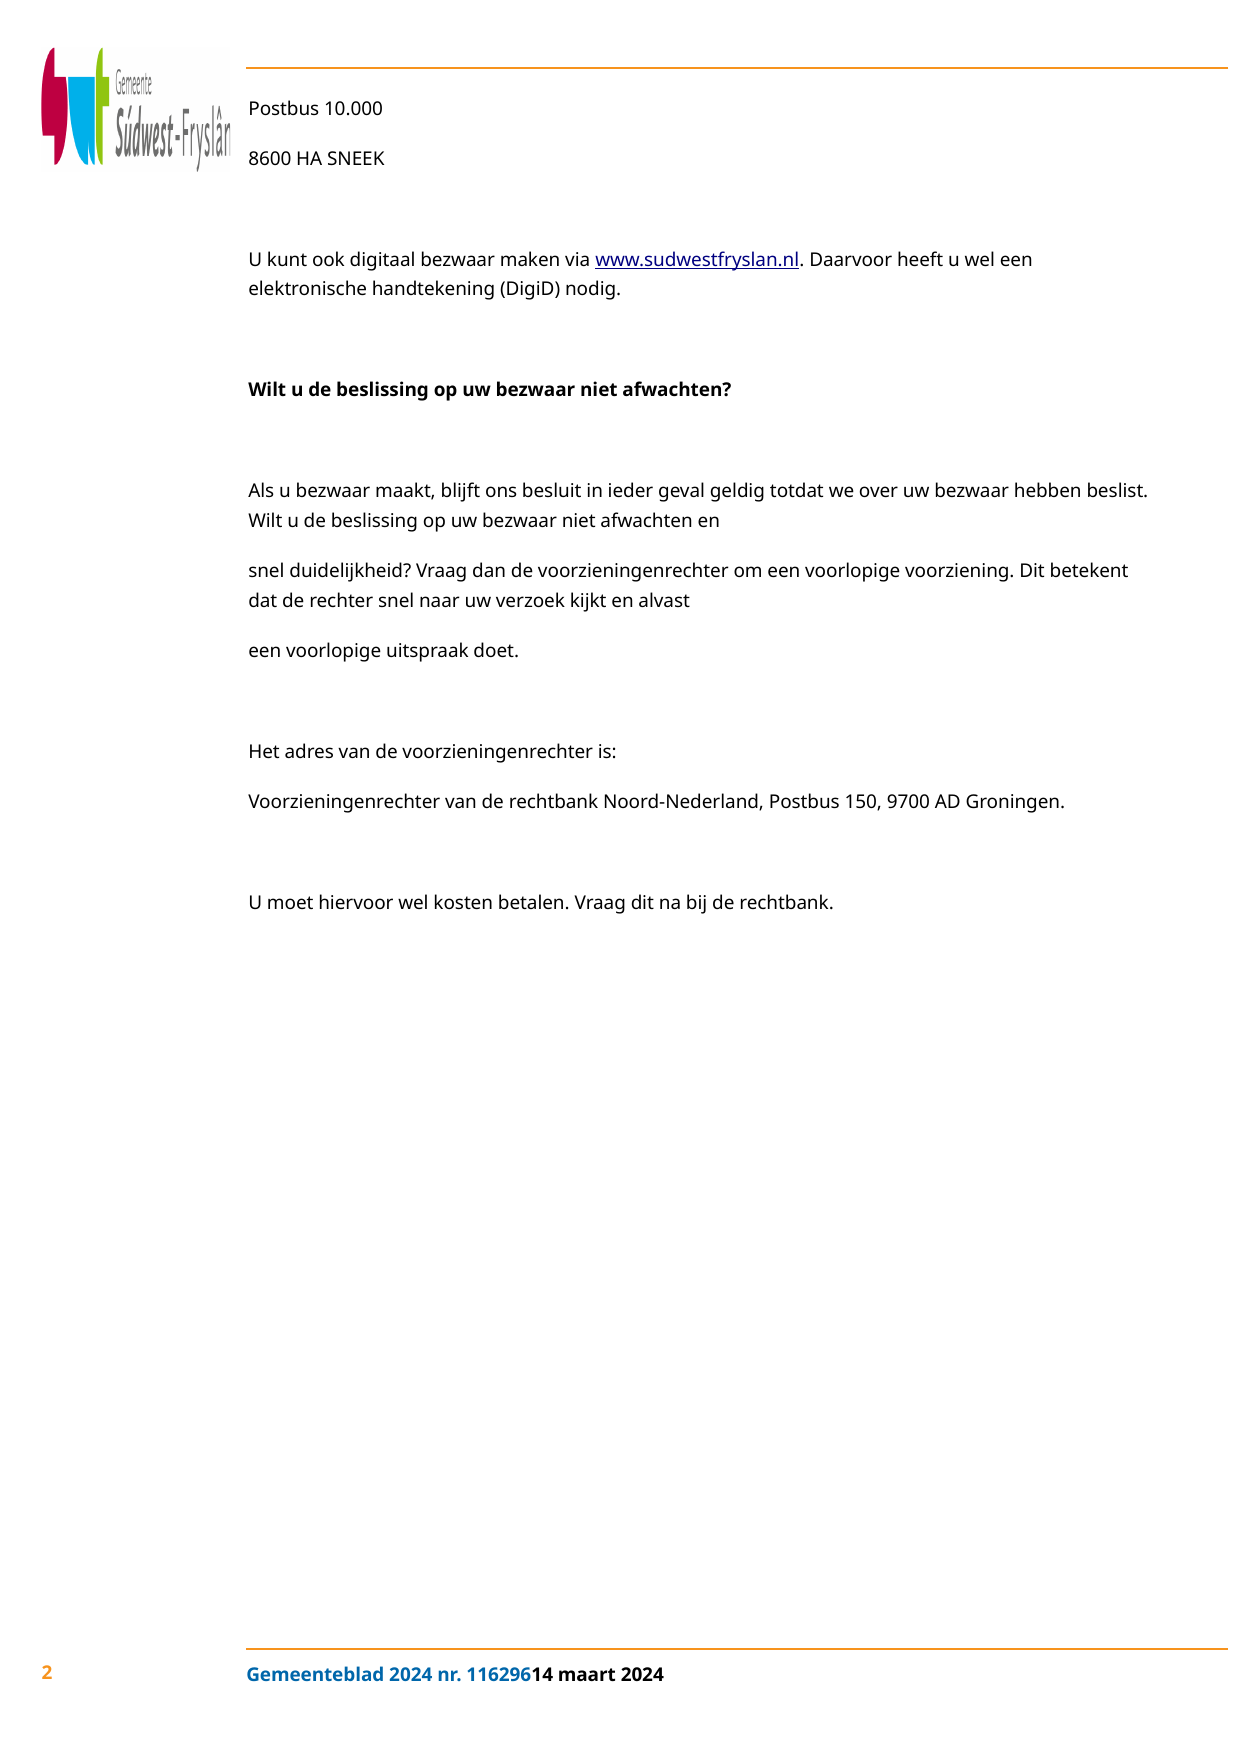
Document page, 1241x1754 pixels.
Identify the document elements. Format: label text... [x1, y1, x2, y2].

text Postbus 10.000 [248, 95, 1152, 121]
text snel duidelijkheid? Vraag dan de voorzieningenrechter om een voorlopige voorziening. Dit betekent dat de rechter snel naar uw verzoek kijkt en alvast [248, 557, 1152, 613]
text 8600 HA SNEEK [248, 145, 1152, 171]
text Het adres van de voorzieningenrechter is: [248, 738, 1152, 764]
text U moet hiervoor wel kosten betalen. Vraag dit na bij de rechtbank. [248, 889, 1152, 915]
text Voorzieningenrechter van de rechtbank Noord-Nederland, Postbus 150, 9700 AD Groningen. [248, 788, 1152, 814]
text een voorlopige uitspraak doet. [248, 637, 1152, 663]
text Wilt u de beslissing op uw bezwaar niet afwachten? [248, 376, 1152, 402]
text U kunt ook digitaal bezwaar maken via www.sudwestfryslan.nl. Daarvoor heeft u wel een elektronische handtekening (DigiD) nodig. [248, 246, 1152, 301]
picture [41, 47, 231, 172]
text Als u bezwaar maakt, blijft ons besluit in ieder geval geldig totdat we over uw bezwaar hebben beslist. Wilt u de beslissing op uw bezwaar niet afwachten en [248, 477, 1152, 533]
